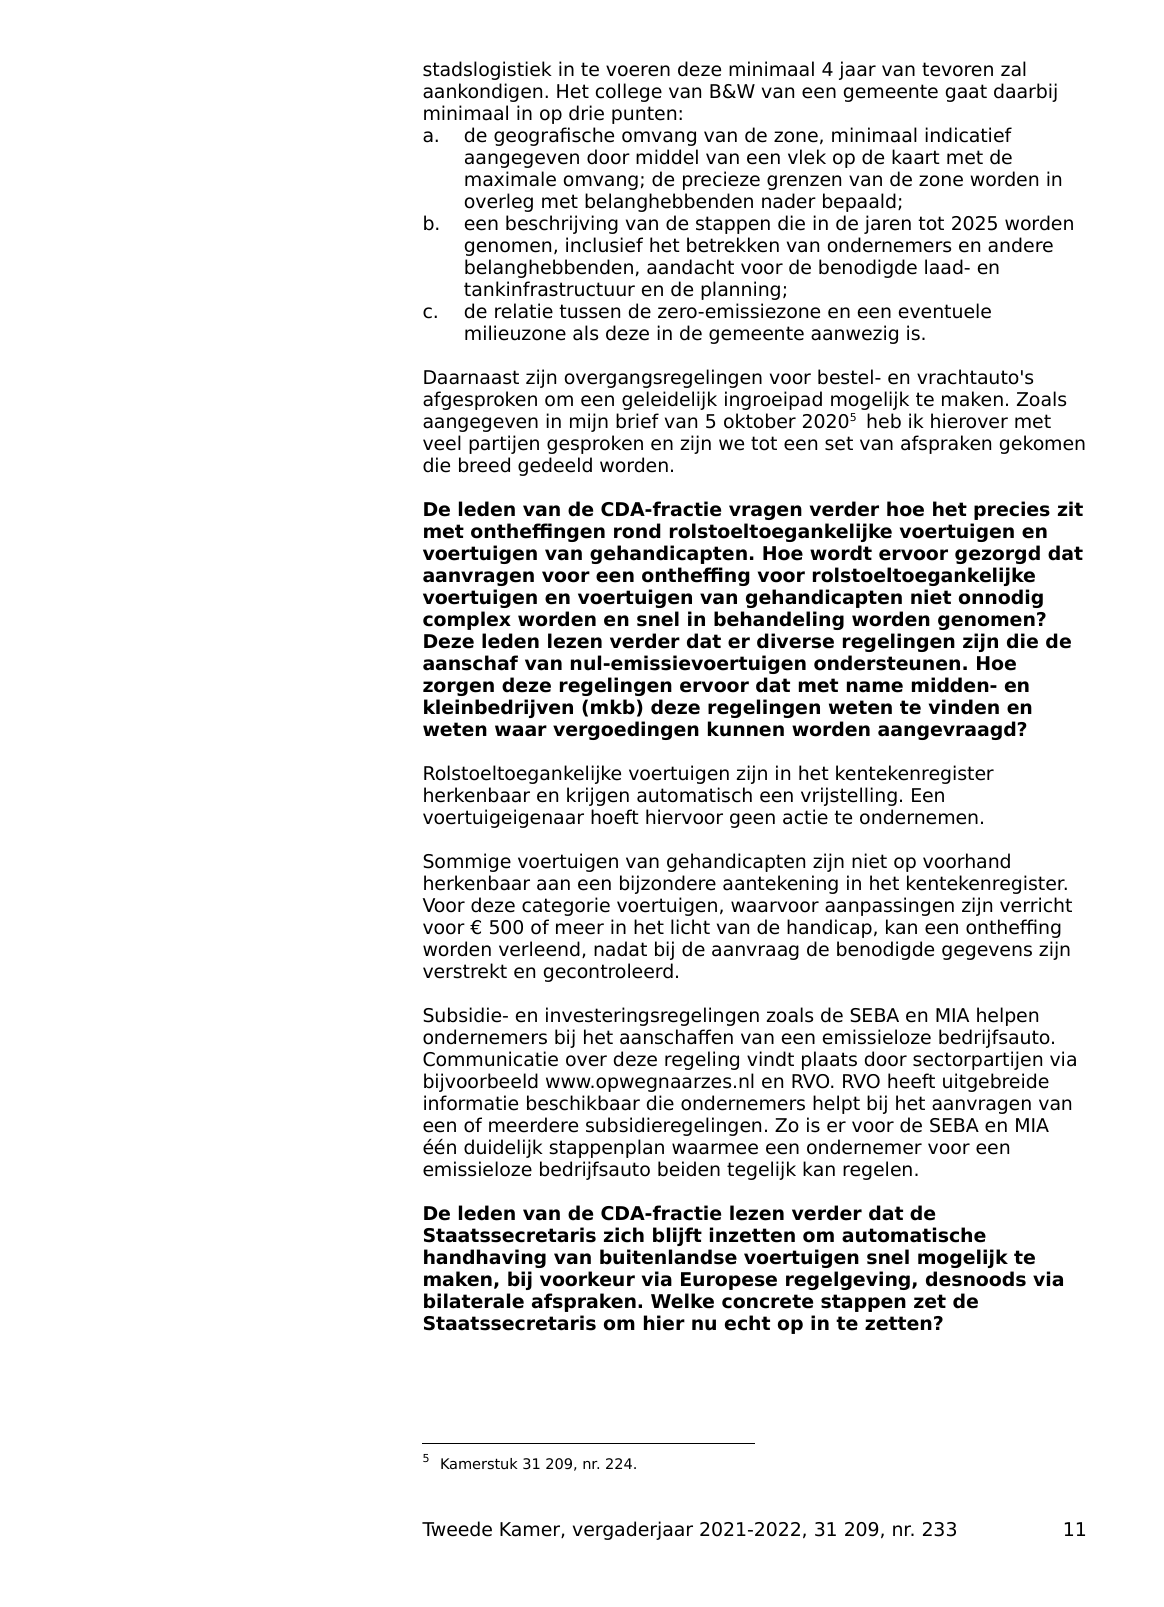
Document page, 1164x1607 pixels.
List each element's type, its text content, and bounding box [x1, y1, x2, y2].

text Subsidie- en investeringsregelingen zoals de SEBA en MIA helpen ondernemers bij het aanschaffen van een emissieloze bedrijfsauto. Communicatie over deze regeling vindt plaats door sectorpartijen via bijvoorbeeld www.opwegnaarzes.nl en RVO. RVO heeft uitgebreide informatie beschikbaar die ondernemers helpt bij het aanvragen van een of meerdere subsidieregelingen. Zo is er voor de SEBA en MIA één duidelijk stappenplan waarmee een ondernemer voor een emissieloze bedrijfsauto beiden tegelijk kan regelen. [422, 1005, 1087, 1181]
text De leden van de CDA-fractie lezen verder dat de Staatssecretaris zich blijft inzetten om automatische handhaving van buitenlandse voertuigen snel mogelijk te maken, bij voorkeur via Europese regelgeving, desnoods via bilaterale afspraken. Welke concrete stappen zet de Staatssecretaris om hier nu echt op in te zetten? [422, 1203, 1087, 1335]
text b. een beschrijving van de stappen die in de jaren tot 2025 worden genomen, inclusief het betrekken van ondernemers en andere belanghebbenden, aandacht voor de benodigde laad- en tankinfrastructuur en de planning; [422, 213, 1087, 301]
text stadslogistiek in te voeren deze minimaal 4 jaar van tevoren zal aankondigen. Het college van B&W van een gemeente gaat daarbij minimaal in op drie punten: [422, 59, 1087, 125]
text De leden van de CDA-fractie vragen verder hoe het precies zit met ontheffingen rond rolstoeltoegankelijke voertuigen en voertuigen van gehandicapten. Hoe wordt ervoor gezorgd dat aanvragen voor een ontheffing voor rolstoeltoegankelijke voertuigen en voertuigen van gehandicapten niet onnodig complex worden en snel in behandeling worden genomen? Deze leden lezen verder dat er diverse regelingen zijn die de aanschaf van nul-emissievoertuigen ondersteunen. Hoe zorgen deze regelingen ervoor dat met name midden- en kleinbedrijven (mkb) deze regelingen weten te vinden en weten waar vergoedingen kunnen worden aangevraagd? [422, 499, 1087, 741]
text Kamerstuk 31 209, nr. 224. [422, 1452, 1087, 1474]
text Daarnaast zijn overgangsregelingen voor bestel- en vrachtauto's afgesproken om een geleidelijk ingroeipad mogelijk te maken. Zoals aangegeven in mijn brief van 5 oktober 2020 heb ik hierover met veel partijen gesproken en zijn we tot een set van afspraken gekomen die breed gedeeld worden. [422, 367, 1087, 477]
text a. de geografische omvang van de zone, minimaal indicatief aangegeven door middel van een vlek op de kaart met de maximale omvang; de precieze grenzen van de zone worden in overleg met belanghebbenden nader bepaald; [422, 125, 1087, 213]
text Sommige voertuigen van gehandicapten zijn niet op voorhand herkenbaar aan een bijzondere aantekening in het kentekenregister. Voor deze categorie voertuigen, waarvoor aanpassingen zijn verricht voor € 500 of meer in het licht van de handicap, kan een ontheffing worden verleend, nadat bij de aanvraag de benodigde gegevens zijn verstrekt en gecontroleerd. [422, 851, 1087, 983]
text c. de relatie tussen de zero-emissiezone en een eventuele milieuzone als deze in de gemeente aanwezig is. [422, 301, 1087, 345]
text Rolstoeltoegankelijke voertuigen zijn in het kentekenregister herkenbaar en krijgen automatisch een vrijstelling. Een voertuigeigenaar hoeft hiervoor geen actie te ondernemen. [422, 763, 1087, 829]
